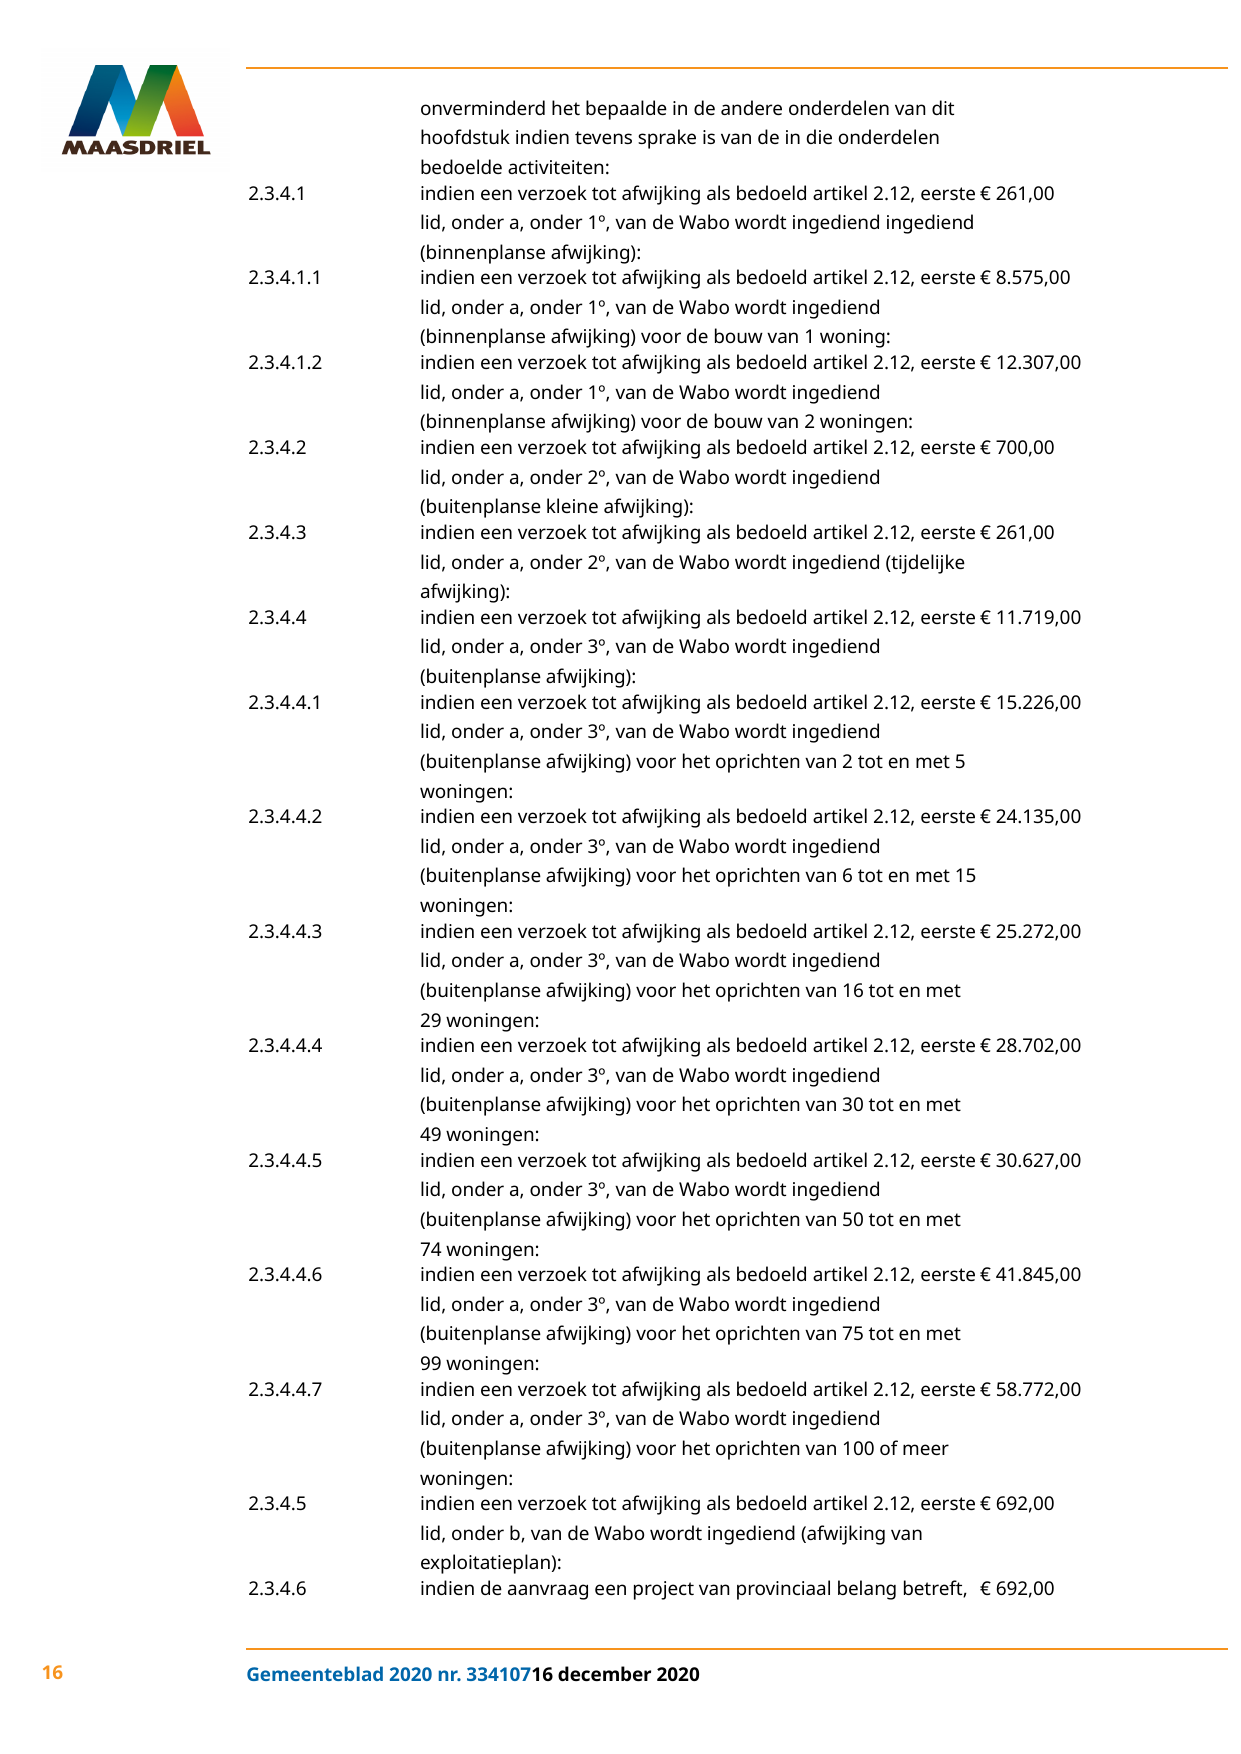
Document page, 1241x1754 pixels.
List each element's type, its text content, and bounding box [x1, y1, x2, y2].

table_cell indien een verzoek tot afwijking als bedoeld artikel 2.12, eerste lid, onder b, van de Wabo wordt ingediend (afwijking van exploitatieplan): [420, 1490, 980, 1575]
table_cell indien de aanvraag een project van provinciaal belang betreft, [420, 1575, 980, 1601]
table_cell indien een verzoek tot afwijking als bedoeld artikel 2.12, eerste lid, onder a, onder 3º, van de Wabo wordt ingediend (buitenplanse afwijking) voor het oprichten van 75 tot en met 99 woningen: [420, 1261, 980, 1376]
table_cell € 692,00 [980, 1575, 1152, 1601]
table_cell 2.3.4.5 [248, 1490, 420, 1575]
table_cell 2.3.4.1.2 [248, 350, 420, 434]
table_cell indien een verzoek tot afwijking als bedoeld artikel 2.12, eerste lid, onder a, onder 2º, van de Wabo wordt ingediend (buitenplanse kleine afwijking): [420, 434, 980, 519]
table_cell indien een verzoek tot afwijking als bedoeld artikel 2.12, eerste lid, onder a, onder 3º, van de Wabo wordt ingediend (buitenplanse afwijking) voor het oprichten van 2 tot en met 5 woningen: [420, 689, 980, 803]
table_cell 2.3.4.4.5 [248, 1147, 420, 1261]
table_cell € 15.226,00 [980, 689, 1152, 803]
table_cell € 8.575,00 [980, 265, 1152, 349]
table_cell indien een verzoek tot afwijking als bedoeld artikel 2.12, eerste lid, onder a, onder 3º, van de Wabo wordt ingediend (buitenplanse afwijking) voor het oprichten van 16 tot en met 29 woningen: [420, 918, 980, 1032]
table_cell 2.3.4.4.4 [248, 1033, 420, 1147]
table_cell 2.3.4.4.2 [248, 804, 420, 918]
picture [41, 47, 231, 172]
table_cell 2.3.4.4 [248, 604, 420, 689]
table_cell 2.3.4.1.1 [248, 265, 420, 349]
table_cell € 58.772,00 [980, 1376, 1152, 1490]
table_cell 2.3.4.6 [248, 1575, 420, 1601]
table_cell indien een verzoek tot afwijking als bedoeld artikel 2.12, eerste lid, onder a, onder 3º, van de Wabo wordt ingediend (buitenplanse afwijking): [420, 604, 980, 689]
table_cell 2.3.4.2 [248, 434, 420, 519]
table_cell € 261,00 [980, 180, 1152, 264]
table_cell € 700,00 [980, 434, 1152, 519]
table_cell indien een verzoek tot afwijking als bedoeld artikel 2.12, eerste lid, onder a, onder 2º, van de Wabo wordt ingediend (tijdelijke afwijking): [420, 519, 980, 604]
table_cell € 24.135,00 [980, 804, 1152, 918]
table_cell indien een verzoek tot afwijking als bedoeld artikel 2.12, eerste lid, onder a, onder 1º, van de Wabo wordt ingediend (binnenplanse afwijking) voor de bouw van 1 woning: [420, 265, 980, 349]
table_cell € 692,00 [980, 1490, 1152, 1575]
table_cell 2.3.4.3 [248, 519, 420, 604]
table_cell indien een verzoek tot afwijking als bedoeld artikel 2.12, eerste lid, onder a, onder 3º, van de Wabo wordt ingediend (buitenplanse afwijking) voor het oprichten van 50 tot en met 74 woningen: [420, 1147, 980, 1261]
table_cell € 12.307,00 [980, 350, 1152, 434]
table_cell € 11.719,00 [980, 604, 1152, 689]
table_cell indien een verzoek tot afwijking als bedoeld artikel 2.12, eerste lid, onder a, onder 3º, van de Wabo wordt ingediend (buitenplanse afwijking) voor het oprichten van 30 tot en met 49 woningen: [420, 1033, 980, 1147]
table_cell indien een verzoek tot afwijking als bedoeld artikel 2.12, eerste lid, onder a, onder 1º, van de Wabo wordt ingediend ingediend (binnenplanse afwijking): [420, 180, 980, 264]
table_cell € 41.845,00 [980, 1261, 1152, 1376]
table_cell 2.3.4.4.6 [248, 1261, 420, 1376]
table_cell € 30.627,00 [980, 1147, 1152, 1261]
table_cell onverminderd het bepaalde in de andere onderdelen van dit hoofdstuk indien tevens sprake is van de in die onderdelen bedoelde activiteiten: [420, 95, 980, 180]
table_cell 2.3.4.4.3 [248, 918, 420, 1032]
table_cell € 261,00 [980, 519, 1152, 604]
table_cell € 28.702,00 [980, 1033, 1152, 1147]
table_cell [980, 95, 1152, 180]
table_cell 2.3.4.1 [248, 180, 420, 264]
table_cell indien een verzoek tot afwijking als bedoeld artikel 2.12, eerste lid, onder a, onder 1º, van de Wabo wordt ingediend (binnenplanse afwijking) voor de bouw van 2 woningen: [420, 350, 980, 434]
table_cell 2.3.4.4.7 [248, 1376, 420, 1490]
table_cell indien een verzoek tot afwijking als bedoeld artikel 2.12, eerste lid, onder a, onder 3º, van de Wabo wordt ingediend (buitenplanse afwijking) voor het oprichten van 6 tot en met 15 woningen: [420, 804, 980, 918]
table_cell € 25.272,00 [980, 918, 1152, 1032]
table_cell indien een verzoek tot afwijking als bedoeld artikel 2.12, eerste lid, onder a, onder 3º, van de Wabo wordt ingediend (buitenplanse afwijking) voor het oprichten van 100 of meer woningen: [420, 1376, 980, 1490]
table_cell [248, 95, 420, 180]
table_cell 2.3.4.4.1 [248, 689, 420, 803]
